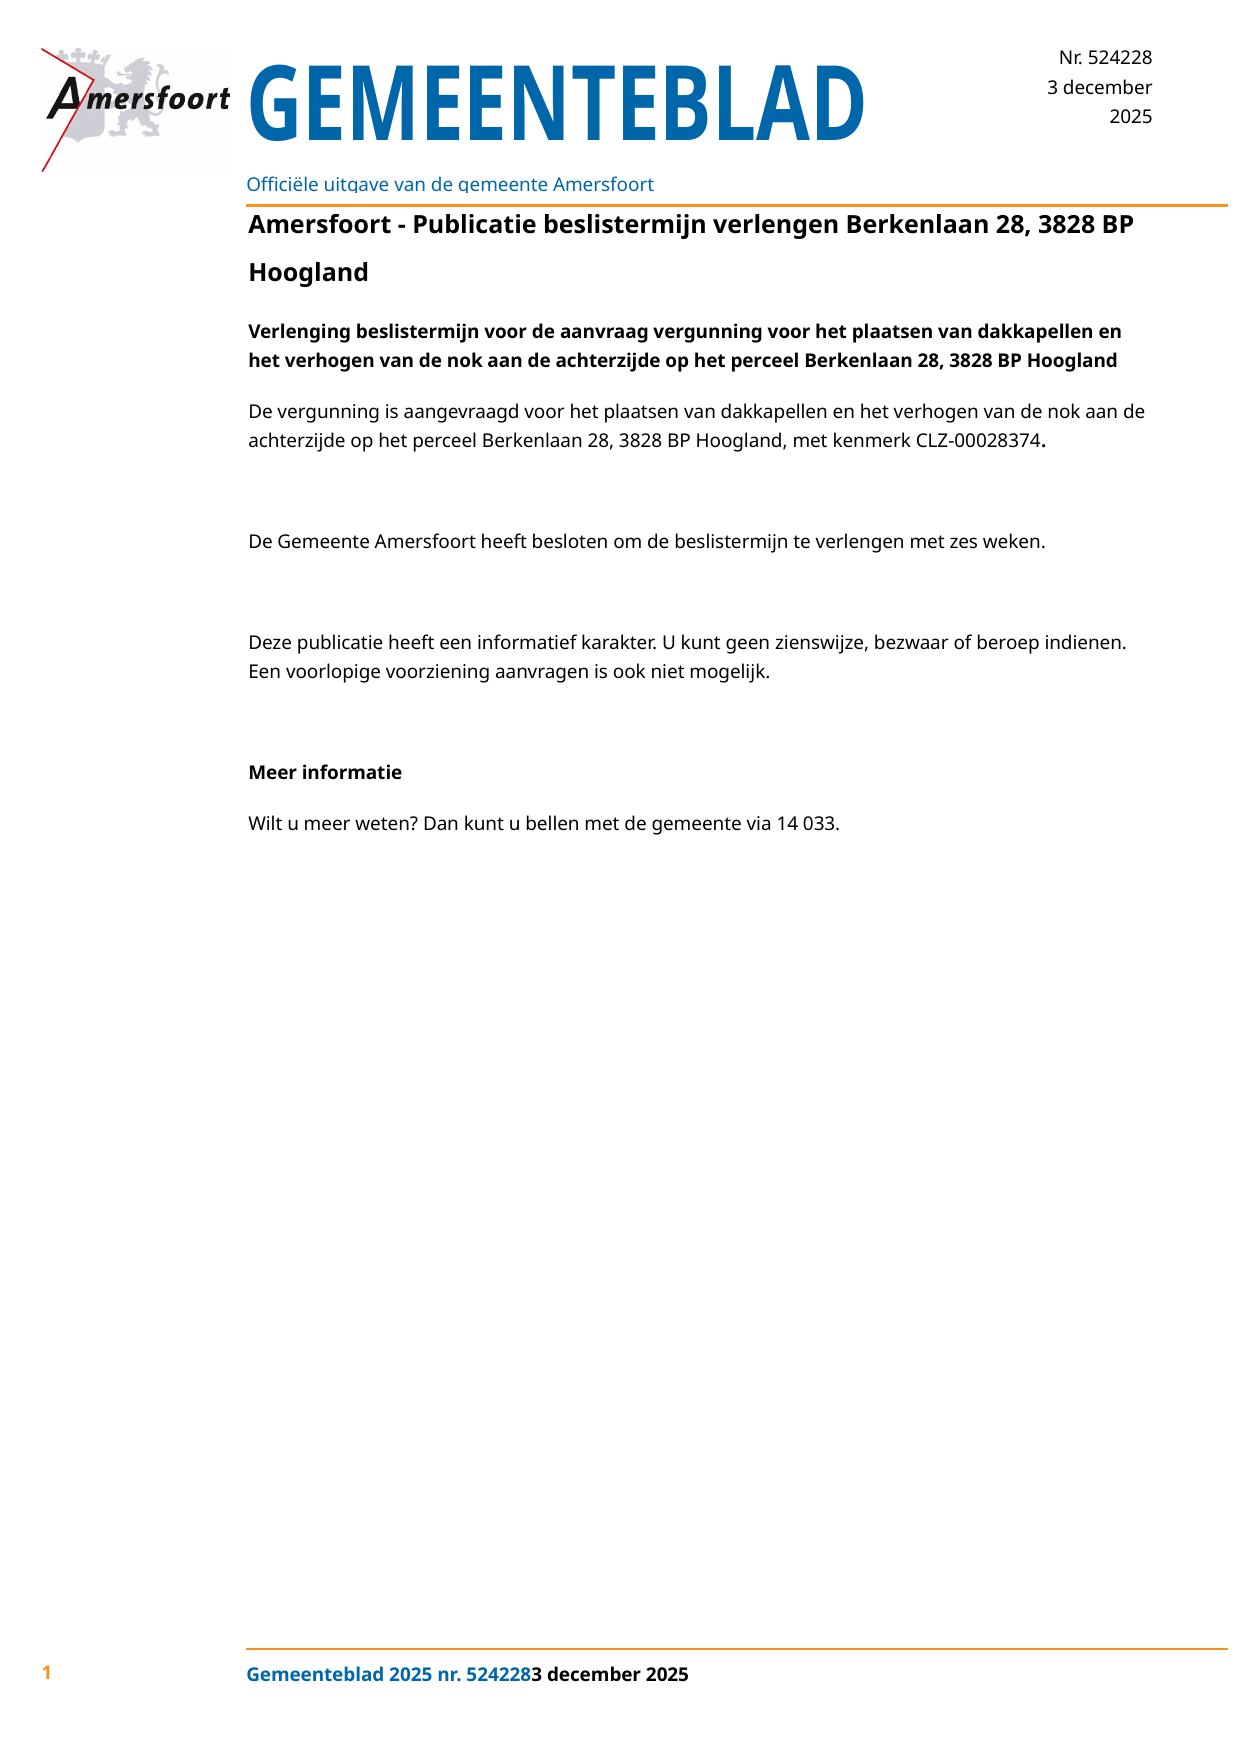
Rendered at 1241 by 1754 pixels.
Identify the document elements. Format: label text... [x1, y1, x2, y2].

text De vergunning is aangevraagd voor het plaatsen van dakkapellen en het verhogen van de nok aan de achterzijde op het perceel Berkenlaan 28, 3828 BP Hoogland, met kenmerk CLZ-00028374. [248, 398, 1152, 453]
text Verlenging beslistermijn voor de aanvraag vergunning voor het plaatsen van dakkapellen en het verhogen van de nok aan de achterzijde op het perceel Berkenlaan 28, 3828 BP Hoogland [248, 318, 1152, 373]
text Amersfoort - Publicatie beslistermijn verlengen Berkenlaan 28, 3828 BP Hoogland [248, 207, 1152, 288]
text Deze publicatie heeft een informatief karakter. U kunt geen zienswijze, bezwaar of beroep indienen. Een voorlopige voorziening aanvragen is ook niet mogelijk. [248, 629, 1152, 684]
picture [41, 47, 231, 172]
text Wilt u meer weten? Dan kunt u bellen met de gemeente via 14 033. [248, 810, 1152, 836]
text Meer informatie [248, 759, 1152, 785]
text De Gemeente Amersfoort heeft besloten om de beslistermijn te verlengen met zes weken. [248, 528, 1152, 554]
